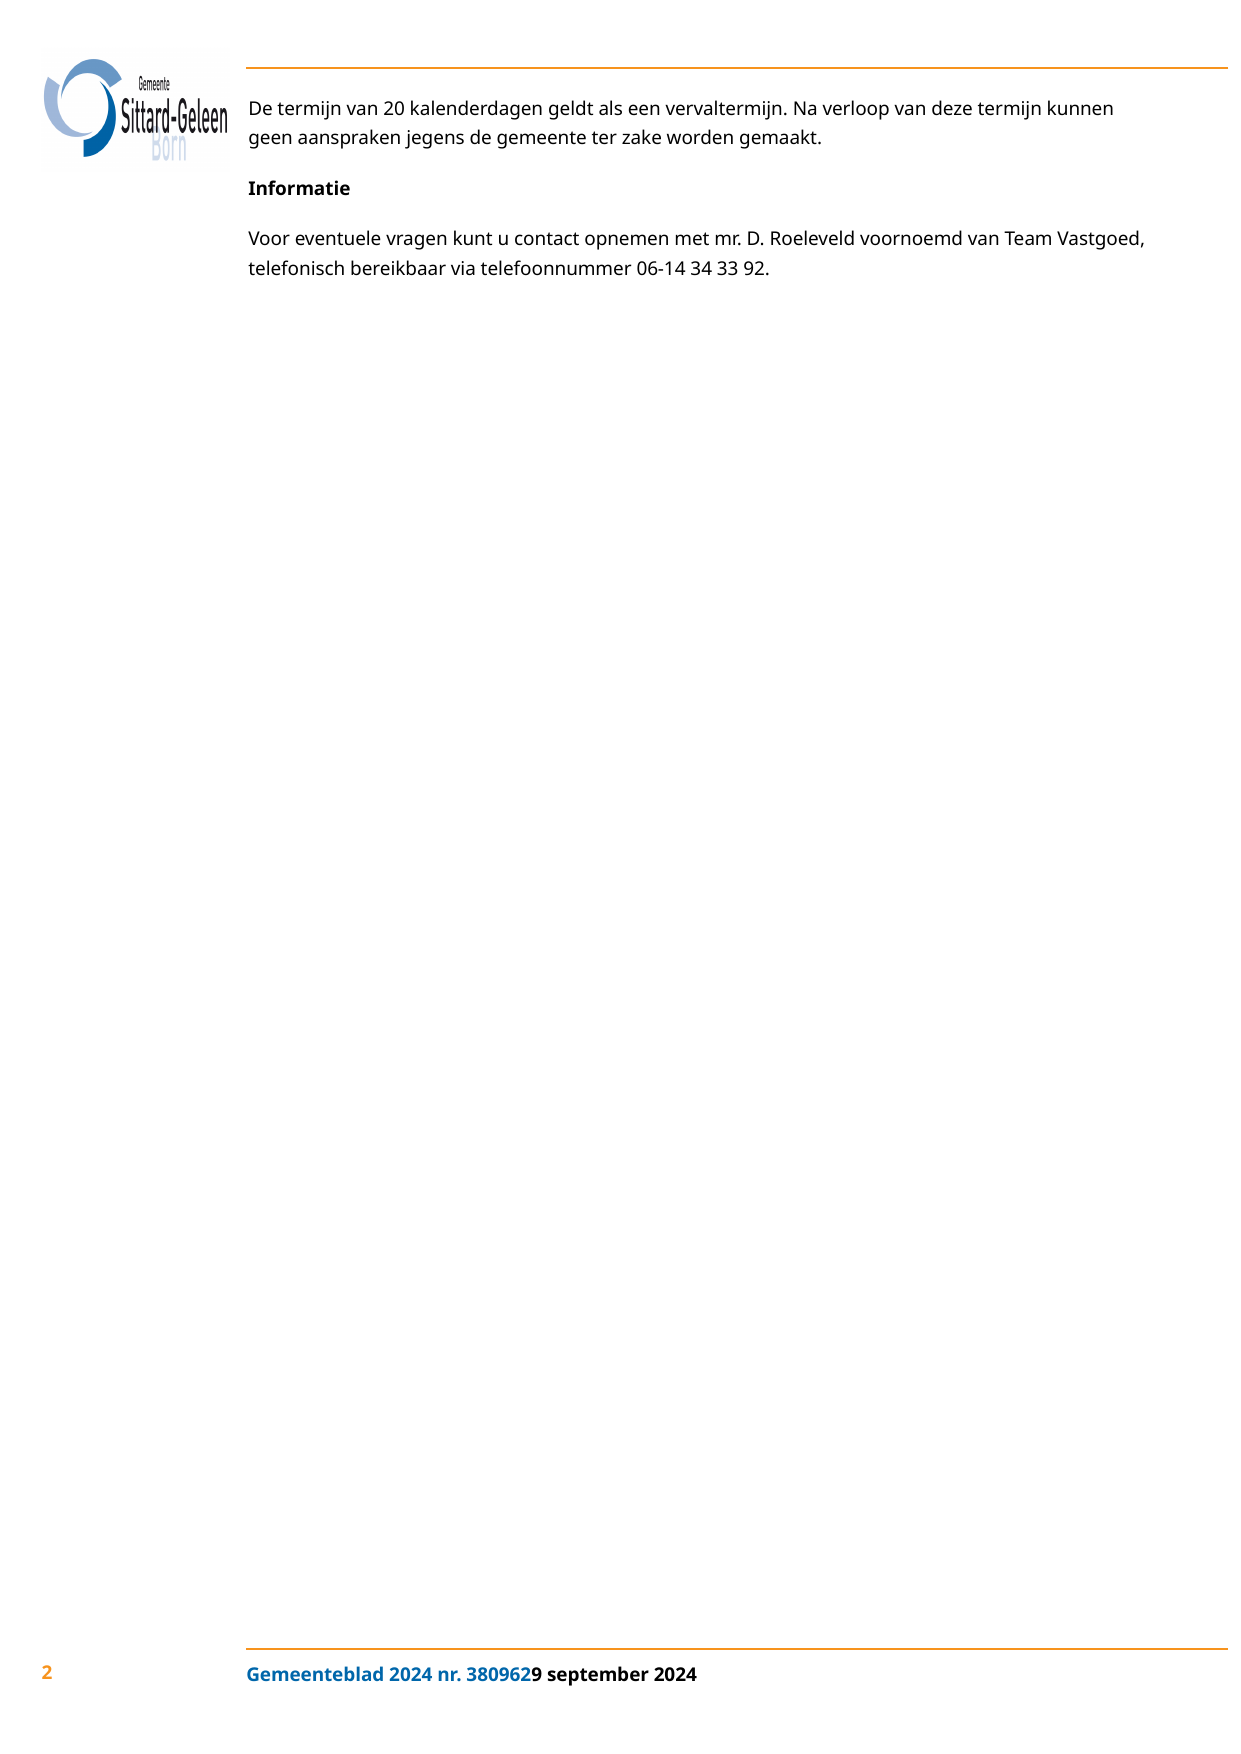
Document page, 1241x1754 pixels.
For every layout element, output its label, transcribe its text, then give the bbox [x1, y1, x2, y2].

text Voor eventuele vragen kunt u contact opnemen met mr. D. Roeleveld voornoemd van Team Vastgoed, telefonisch bereikbaar via telefoonnummer 06-14 34 33 92. [248, 225, 1152, 281]
text De termijn van 20 kalenderdagen geldt als een vervaltermijn. Na verloop van deze termijn kunnen geen aanspraken jegens de gemeente ter zake worden gemaakt. [248, 95, 1152, 150]
picture [41, 47, 231, 172]
text Informatie [248, 175, 1152, 201]
